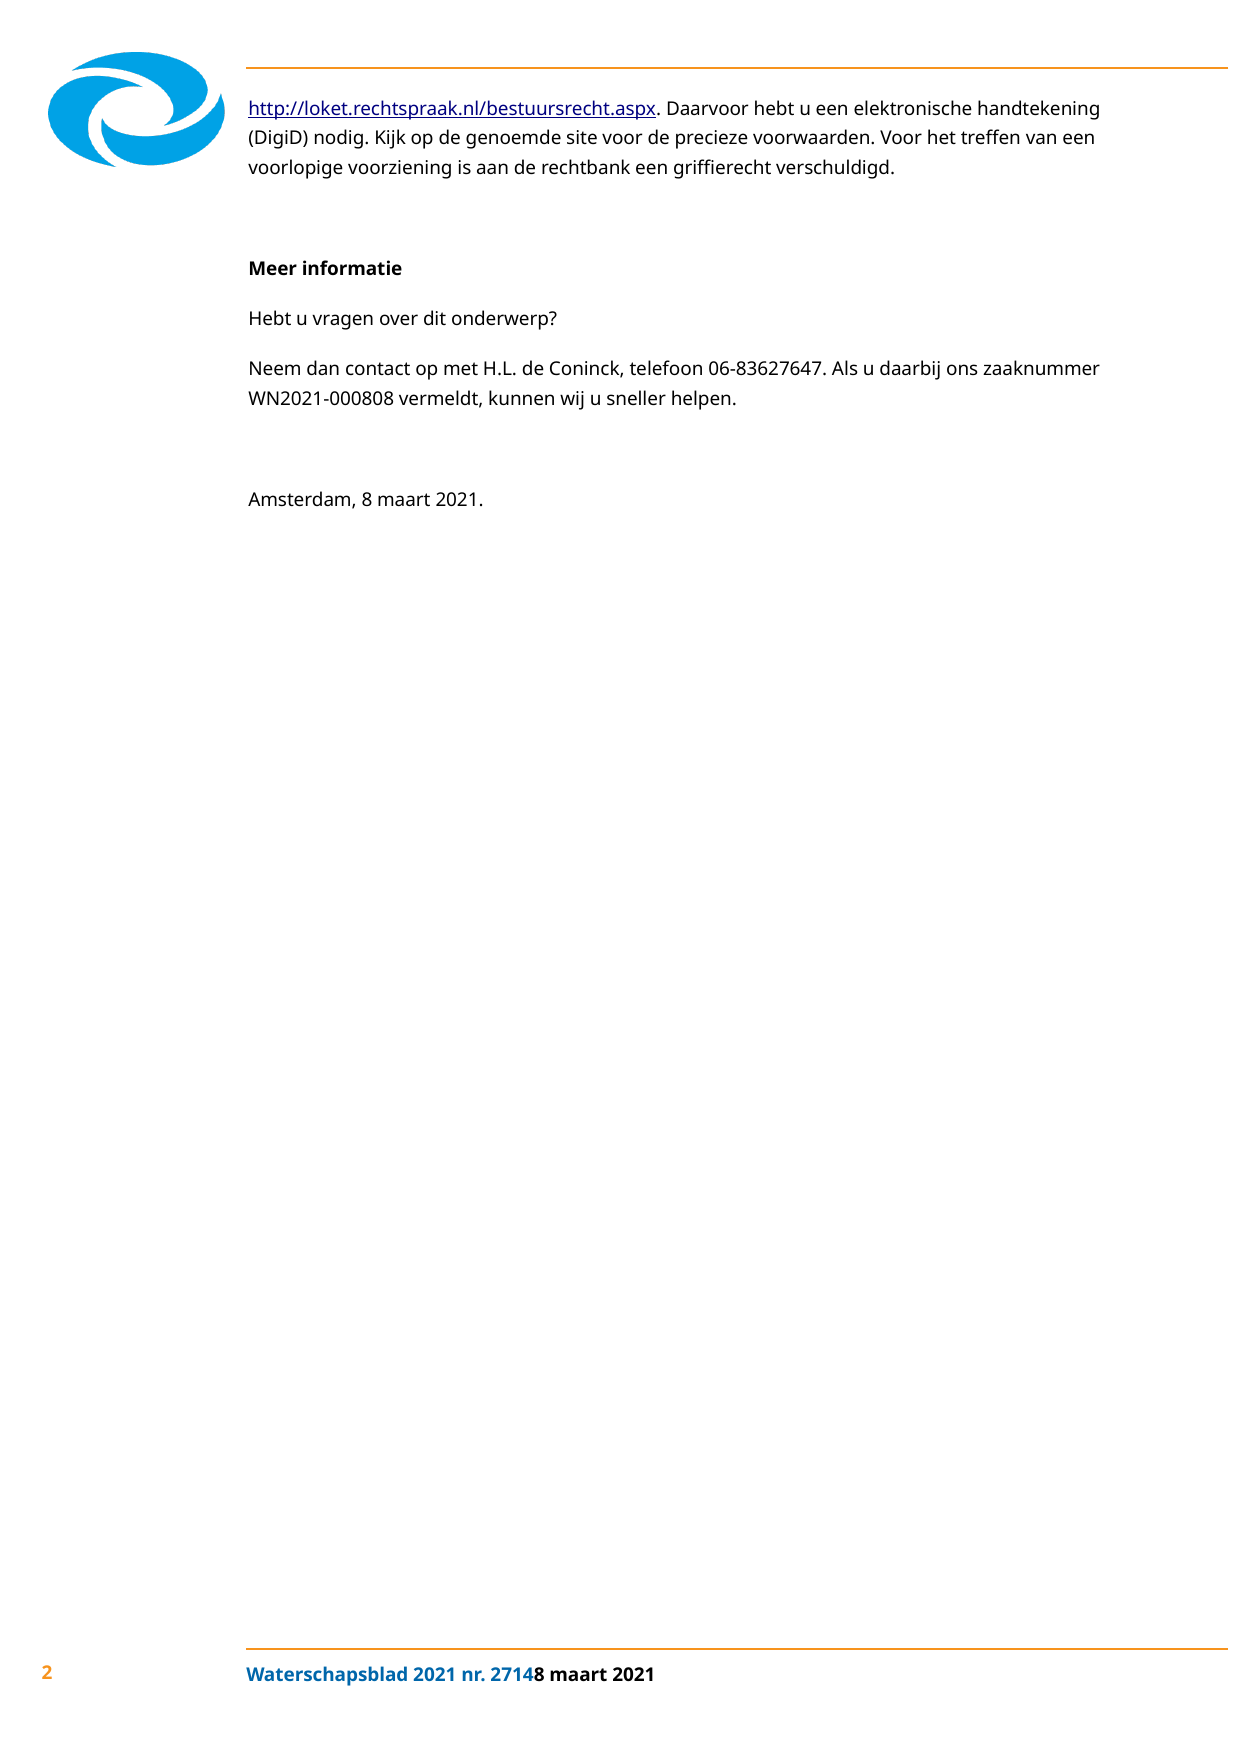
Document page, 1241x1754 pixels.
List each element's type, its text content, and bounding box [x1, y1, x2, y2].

text Hebt u vragen over dit onderwerp? [248, 305, 1152, 331]
text Meer informatie [248, 255, 1152, 281]
text Neem dan contact op met H.L. de Coninck, telefoon 06-83627647. Als u daarbij ons zaaknummer WN2021-000808 vermeldt, kunnen wij u sneller helpen. [248, 356, 1152, 411]
text Amsterdam, 8 maart 2021. [248, 486, 1152, 512]
text http://loket.rechtspraak.nl/bestuursrecht.aspx. Daarvoor hebt u een elektronische handtekening (DigiD) nodig. Kijk op de genoemde site voor de precieze voorwaarden. Voor het treffen van een voorlopige voorziening is aan de rechtbank een griffierecht verschuldigd. [248, 95, 1152, 180]
picture [41, 47, 231, 172]
